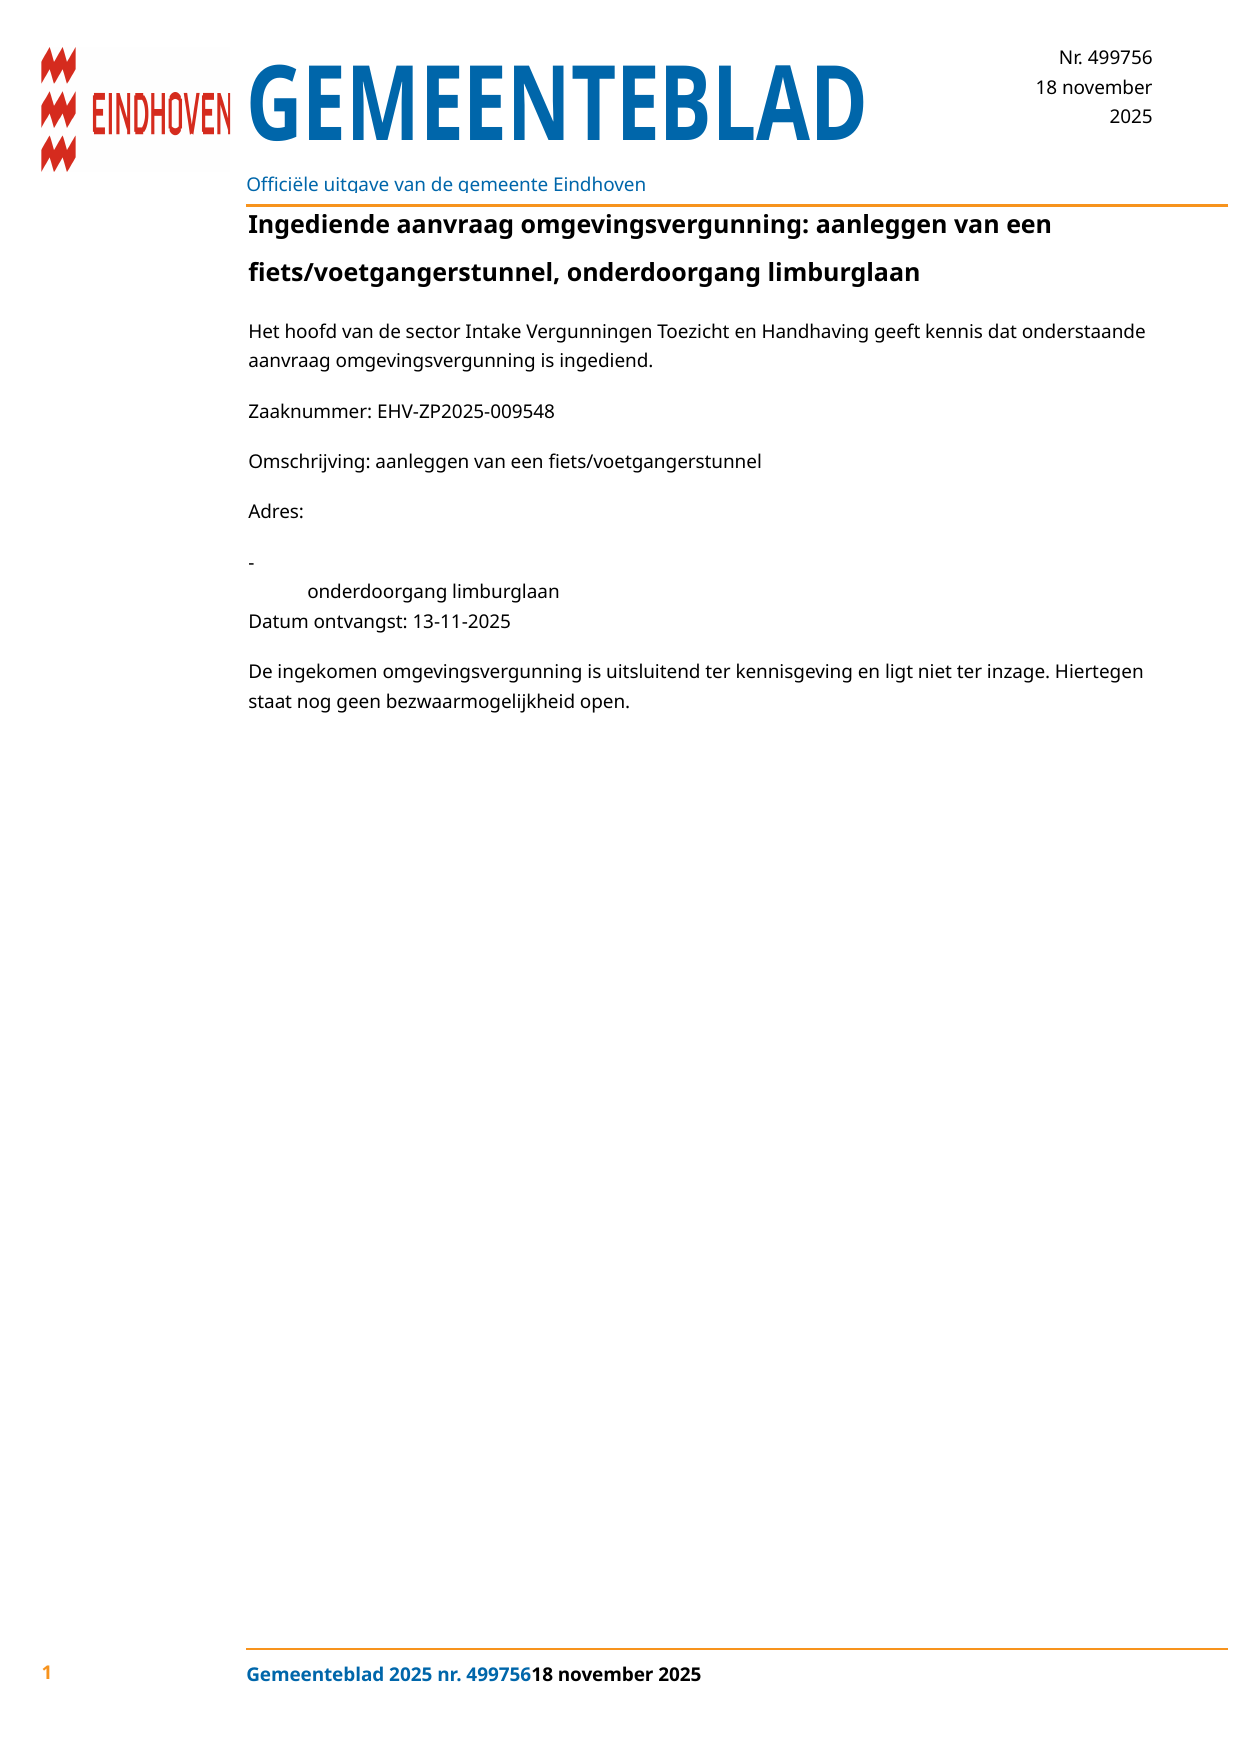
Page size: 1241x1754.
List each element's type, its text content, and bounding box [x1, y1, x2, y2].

text Adres: [248, 499, 1152, 524]
text Ingediende aanvraag omgevingsvergunning: aanleggen van een fiets/voetgangerstunnel, onderdoorgang limburglaan [248, 207, 1152, 288]
text Datum ontvangst: 13-11-2025 [248, 608, 1152, 634]
picture [41, 47, 231, 172]
text Het hoofd van de sector Intake Vergunningen Toezicht en Handhaving geeft kennis dat onderstaande aanvraag omgevingsvergunning is ingediend. [248, 318, 1152, 373]
text De ingekomen omgevingsvergunning is uitsluitend ter kennisgeving en ligt niet ter inzage. Hiertegen staat nog geen bezwaarmogelijkheid open. [248, 659, 1152, 714]
list onderdoorgang limburglaan [248, 579, 1152, 604]
text Zaaknummer: EHV-ZP2025-009548 [248, 398, 1152, 424]
text Omschrijving: aanleggen van een fiets/voetgangerstunnel [248, 448, 1152, 474]
